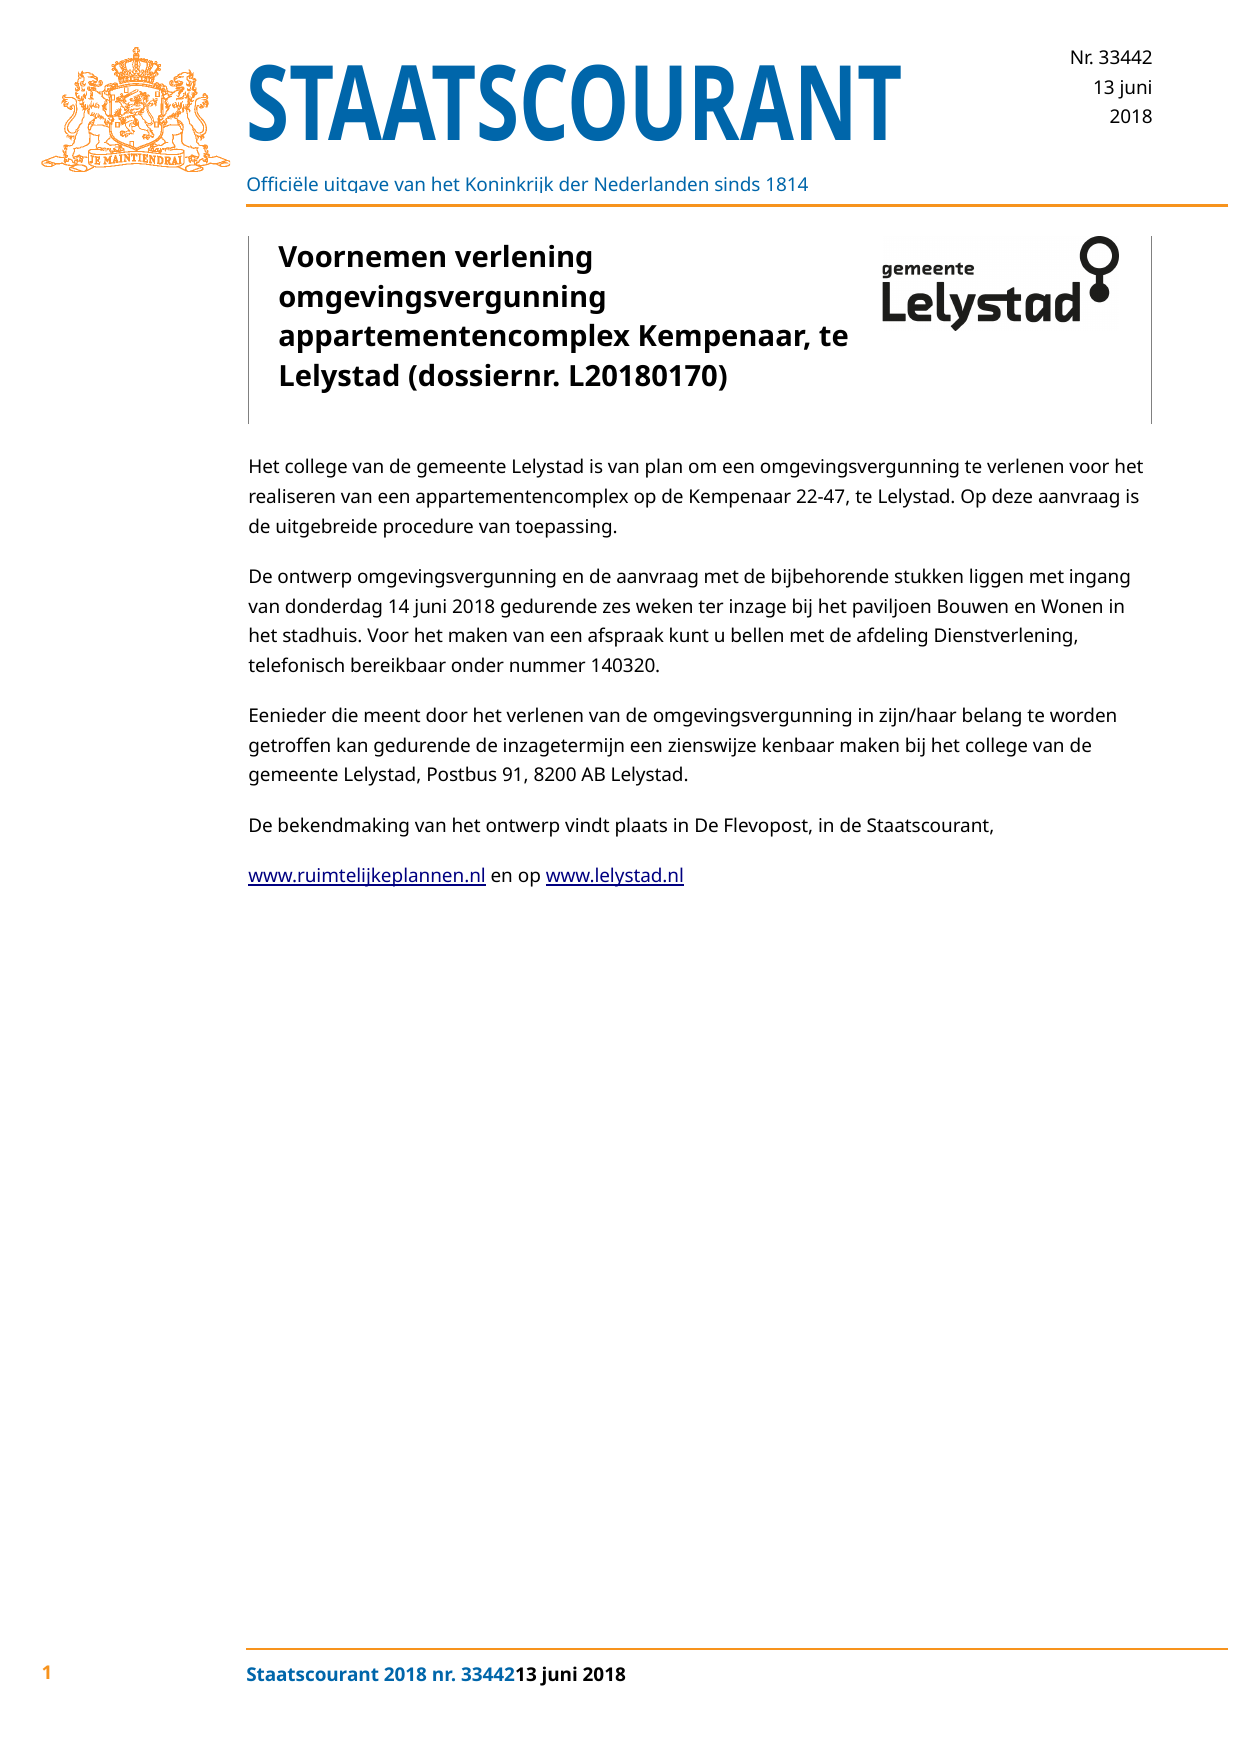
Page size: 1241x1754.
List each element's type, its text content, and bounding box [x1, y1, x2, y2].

picture [41, 47, 231, 172]
picture [882, 236, 1119, 331]
text Het college van de gemeente Lelystad is van plan om een omgevingsvergunning te verlenen voor het realiseren van een appartementencomplex op de Kempenaar 22-47, te Lelystad. Op deze aanvraag is de uitgebreide procedure van toepassing. [248, 454, 1152, 538]
text De ontwerp omgevingsvergunning en de aanvraag met de bijbehorende stukken liggen met ingang van donderdag 14 juni 2018 gedurende zes weken ter inzage bij het paviljoen Bouwen en Wonen in het stadhuis. Voor het maken van een afspraak kunt u bellen met de afdeling Dienstverlening, telefonisch bereikbaar onder nummer 140320. [248, 563, 1152, 678]
text Eenieder die meent door het verlenen van de omgevingsvergunning in zijn/haar belang te worden getroffen kan gedurende de inzagetermijn een zienswijze kenbaar maken bij het college van de gemeente Lelystad, Postbus 91, 8200 AB Lelystad. [248, 702, 1152, 787]
text www.ruimtelijkeplannen.nl en op www.lelystad.nl [248, 862, 1152, 888]
text De bekendmaking van het ontwerp vindt plaats in De Flevopost, in de Staatscourant, [248, 812, 1152, 838]
table_header [850, 236, 1151, 424]
table_header Voornemen verlening omgevingsvergunning appartementencomplex Kempenaar, te Lelystad (dossiernr. L20180170) [249, 236, 850, 424]
